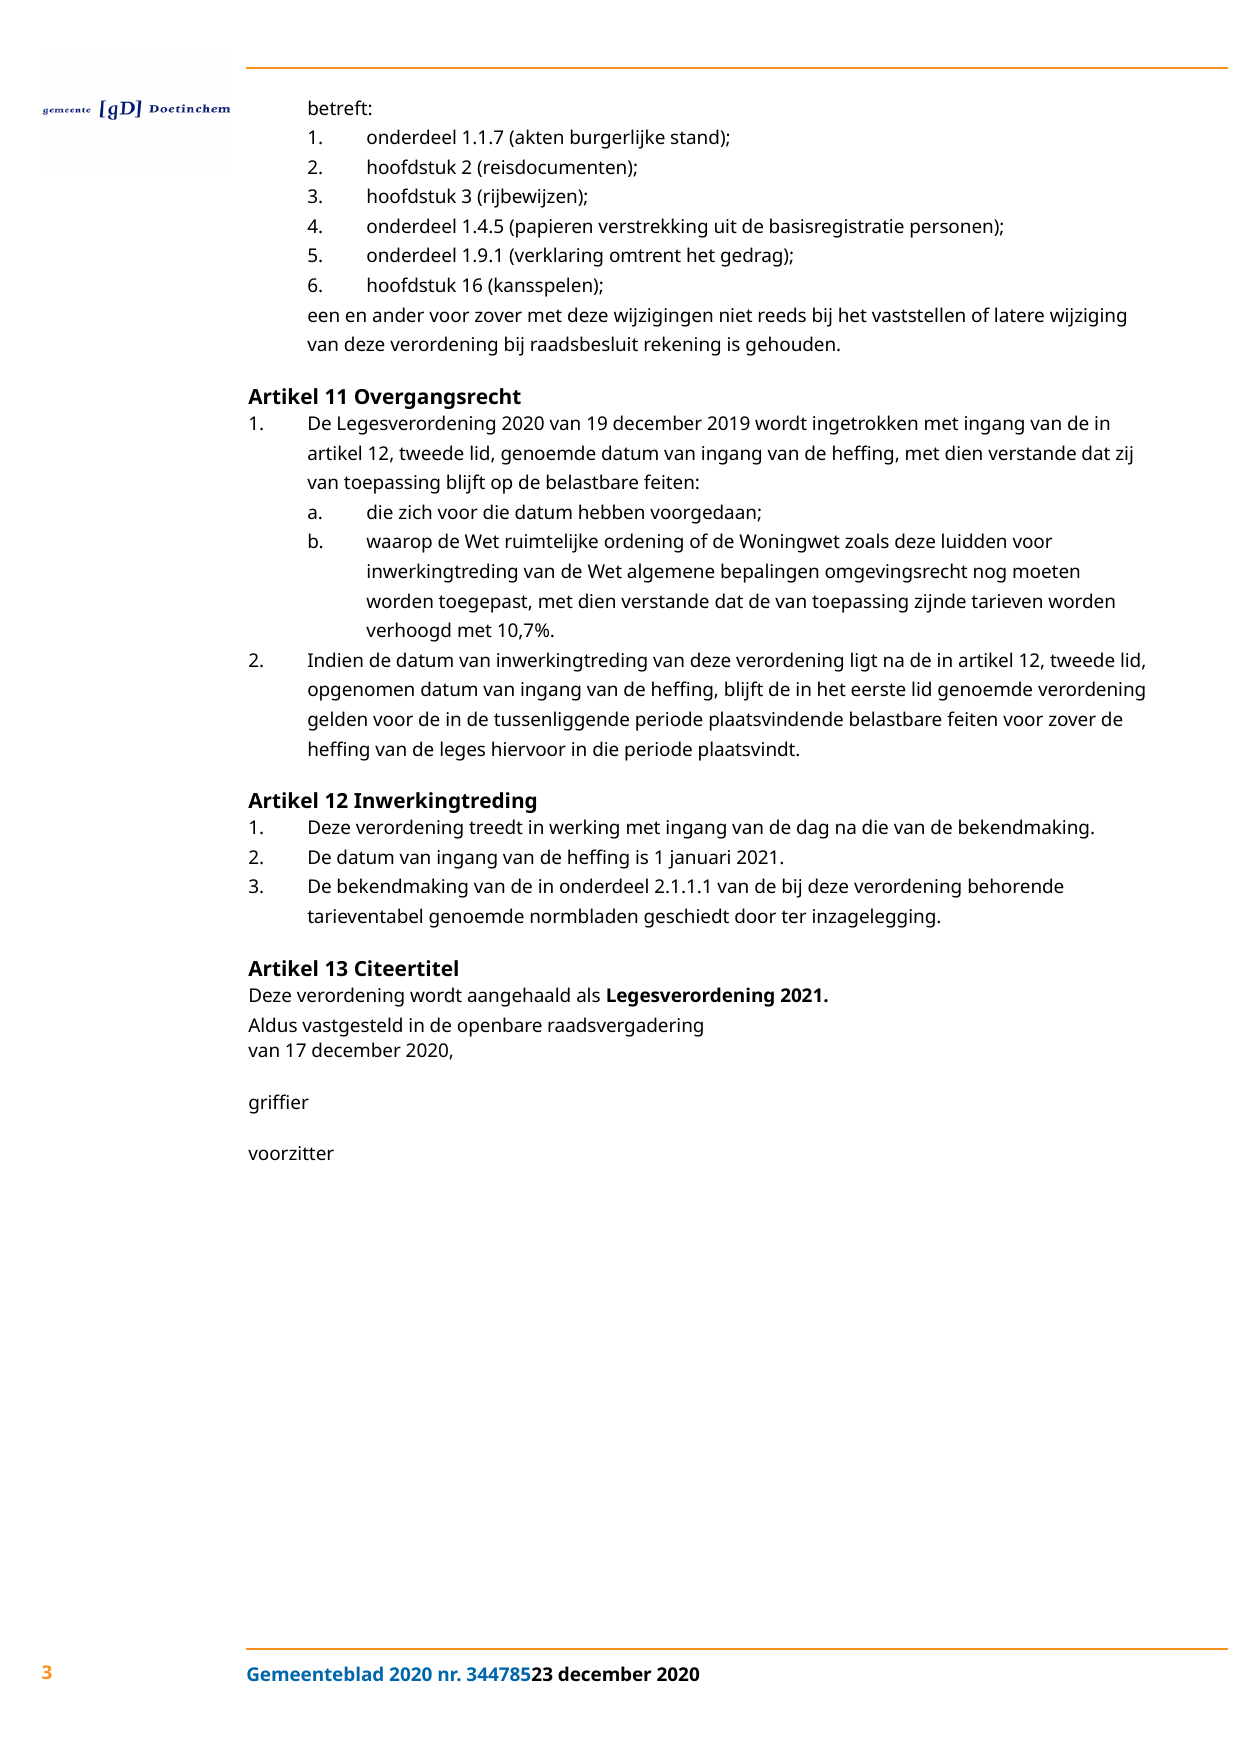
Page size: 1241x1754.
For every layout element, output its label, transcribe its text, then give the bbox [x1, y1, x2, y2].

list hoofdstuk 16 (kansspelen); [307, 272, 1152, 298]
text voorzitter [248, 1140, 1152, 1166]
list De Legesverordening 2020 van 19 december 2019 wordt ingetrokken met ingang van de in artikel 12, tweede lid, genoemde datum van ingang van de heffing, met dien verstande dat zij van toepassing blijft op de belastbare feiten: [248, 410, 1152, 495]
list hoofdstuk 2 (reisdocumenten); [307, 154, 1152, 180]
text van 17 december 2020, [248, 1037, 1152, 1063]
list onderdeel 1.1.7 (akten burgerlijke stand); [307, 124, 1152, 150]
text Artikel 11 Overgangsrecht [248, 382, 1152, 410]
list Indien de datum van inwerkingtreding van deze verordening ligt na de in artikel 12, tweede lid, opgenomen datum van ingang van de heffing, blijft de in het eerste lid genoemde verordening gelden voor de in de tussenliggende periode plaatsvindende belastbare feiten voor zover de heffing van de leges hiervoor in die periode plaatsvindt. [248, 647, 1152, 761]
text Aldus vastgesteld in de openbare raadsvergadering [248, 1012, 1152, 1037]
text griffier [248, 1089, 1152, 1115]
list waarop de Wet ruimtelijke ordening of de Woningwet zoals deze luidden voor inwerkingtreding van de Wet algemene bepalingen omgevingsrecht nog moeten worden toegepast, met dien verstande dat de van toepassing zijnde tarieven worden verhoogd met 10,7%. [307, 529, 1152, 643]
list Deze verordening treedt in werking met ingang van de dag na die van de bekendmaking. [248, 814, 1152, 840]
list een en ander voor zover met deze wijzigingen niet reeds bij het vaststellen of latere wijziging van deze verordening bij raadsbesluit rekening is gehouden. [248, 302, 1152, 357]
picture [41, 47, 231, 172]
list hoofdstuk 3 (rijbewijzen); [307, 183, 1152, 209]
list die zich voor die datum hebben voorgedaan; [307, 499, 1152, 525]
text Artikel 12 Inwerkingtreding [248, 786, 1152, 814]
list De datum van ingang van de heffing is 1 januari 2021. [248, 844, 1152, 870]
text Deze verordening wordt aangehaald als Legesverordening 2021. [248, 982, 1152, 1008]
list onderdeel 1.9.1 (verklaring omtrent het gedrag); [307, 243, 1152, 268]
list betreft: [248, 95, 1152, 121]
list De bekendmaking van de in onderdeel 2.1.1.1 van de bij deze verordening behorende tarieventabel genoemde normbladen geschiedt door ter inzagelegging. [248, 874, 1152, 929]
list onderdeel 1.4.5 (papieren verstrekking uit de basisregistratie personen); [307, 213, 1152, 239]
text Artikel 13 Citeertitel [248, 954, 1152, 982]
